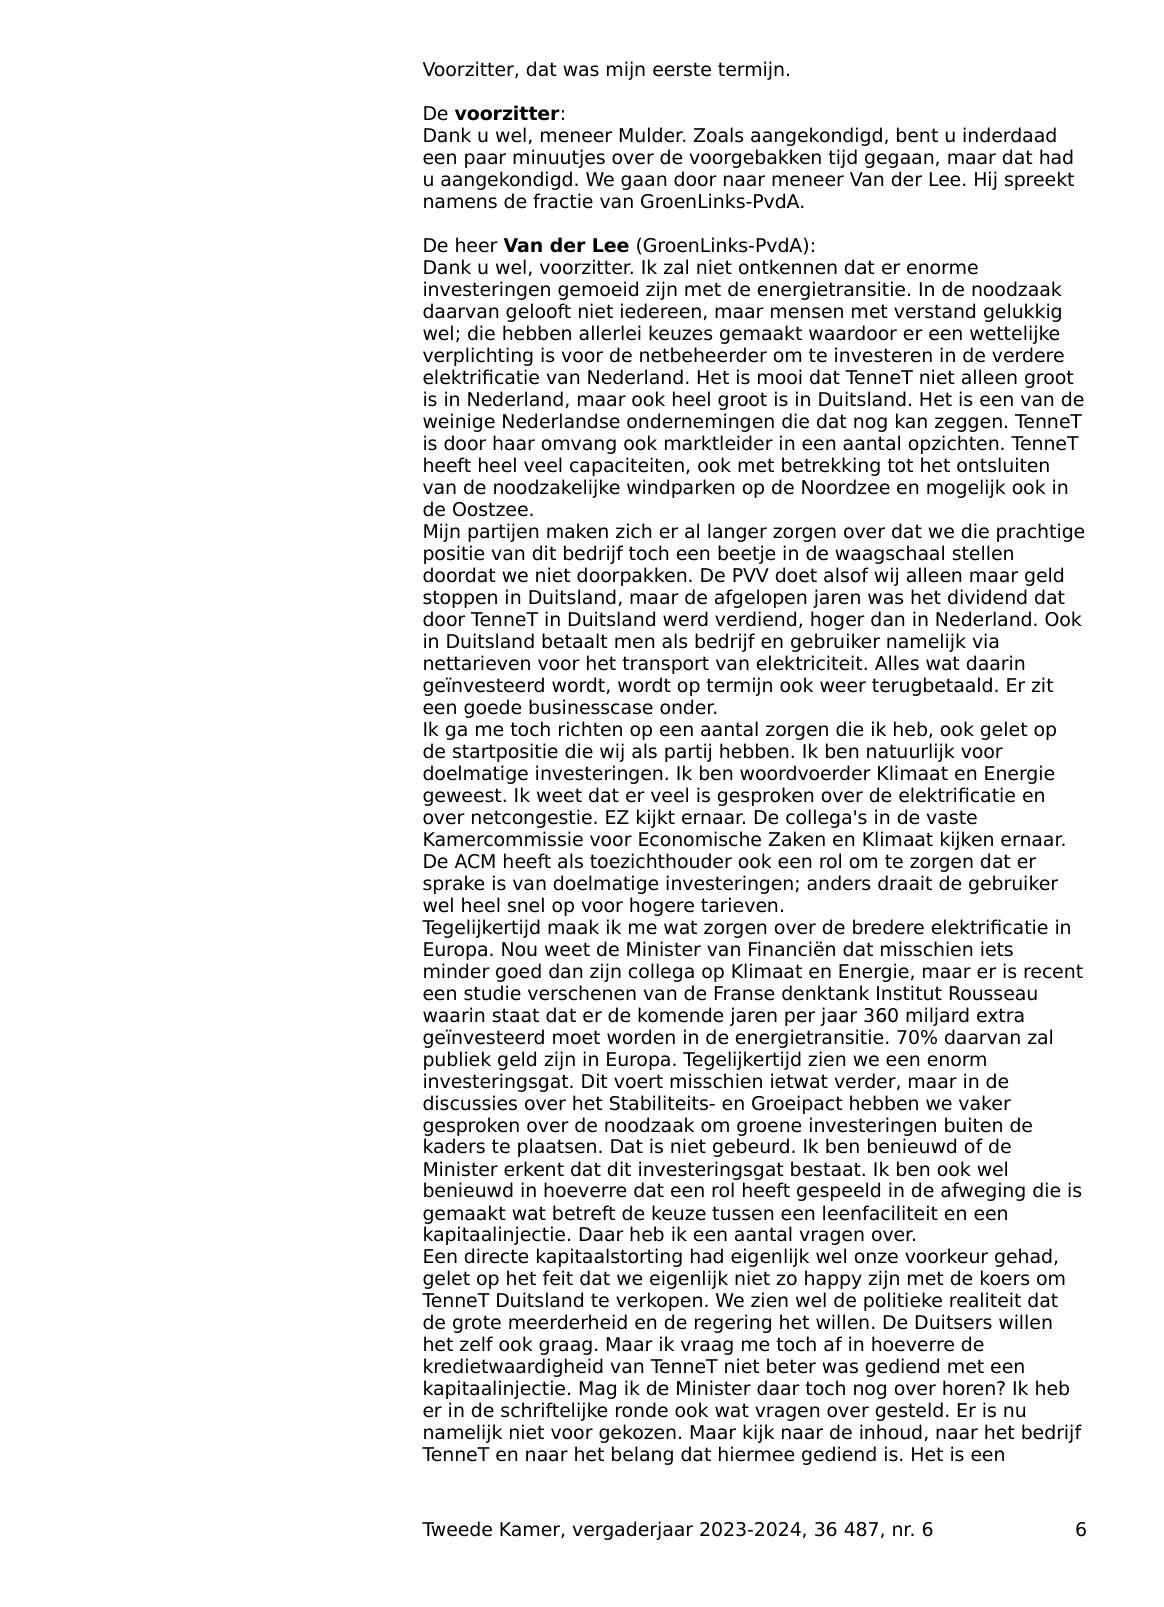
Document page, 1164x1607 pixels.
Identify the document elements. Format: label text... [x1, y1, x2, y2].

text Dank u wel, meneer Mulder. Zoals aangekondigd, bent u inderdaad een paar minuutjes over de voorgebakken tijd gegaan, maar dat had u aangekondigd. We gaan door naar meneer Van der Lee. Hij spreekt namens de fractie van GroenLinks-PvdA. [422, 125, 1087, 213]
text Tegelijkertijd maak ik me wat zorgen over de bredere elektrificatie in Europa. Nou weet de Minister van Financiën dat misschien iets minder goed dan zijn collega op Klimaat en Energie, maar er is recent een studie verschenen van de Franse denktank Institut Rousseau waarin staat dat er de komende jaren per jaar 360 miljard extra geïnvesteerd moet worden in de energietransitie. 70% daarvan zal publiek geld zijn in Europa. Tegelijkertijd zien we een enorm investeringsgat. Dit voert misschien ietwat verder, maar in de discussies over het Stabiliteits- en Groeipact hebben we vaker gesproken over de noodzaak om groene investeringen buiten de kaders te plaatsen. Dat is niet gebeurd. Ik ben benieuwd of de Minister erkent dat dit investeringsgat bestaat. Ik ben ook wel benieuwd in hoeverre dat een rol heeft gespeeld in de afweging die is gemaakt wat betreft de keuze tussen een leenfaciliteit en een kapitaalinjectie. Daar heb ik een aantal vragen over. [422, 917, 1087, 1246]
text Dank u wel, voorzitter. Ik zal niet ontkennen dat er enorme investeringen gemoeid zijn met de energietransitie. In de noodzaak daarvan gelooft niet iedereen, maar mensen met verstand gelukkig wel; die hebben allerlei keuzes gemaakt waardoor er een wettelijke verplichting is voor de netbeheerder om te investeren in de verdere elektrificatie van Nederland. Het is mooi dat TenneT niet alleen groot is in Nederland, maar ook heel groot is in Duitsland. Het is een van de weinige Nederlandse ondernemingen die dat nog kan zeggen. TenneT is door haar omvang ook marktleider in een aantal opzichten. TenneT heeft heel veel capaciteiten, ook met betrekking tot het ontsluiten van de noodzakelijke windparken op de Noordzee en mogelijk ook in de Oostzee. [422, 257, 1087, 521]
text De voorzitter: [422, 103, 1087, 125]
text Mijn partijen maken zich er al langer zorgen over dat we die prachtige positie van dit bedrijf toch een beetje in de waagschaal stellen doordat we niet doorpakken. De PVV doet alsof wij alleen maar geld stoppen in Duitsland, maar de afgelopen jaren was het dividend dat door TenneT in Duitsland werd verdiend, hoger dan in Nederland. Ook in Duitsland betaalt men als bedrijf en gebruiker namelijk via nettarieven voor het transport van elektriciteit. Alles wat daarin geïnvesteerd wordt, wordt op termijn ook weer terugbetaald. Er zit een goede businesscase onder. [422, 521, 1087, 719]
text Een directe kapitaalstorting had eigenlijk wel onze voorkeur gehad, gelet op het feit dat we eigenlijk niet zo happy zijn met de koers om TenneT Duitsland te verkopen. We zien wel de politieke realiteit dat de grote meerderheid en de regering het willen. De Duitsers willen het zelf ook graag. Maar ik vraag me toch af in hoeverre de kredietwaardigheid van TenneT niet beter was gediend met een kapitaalinjectie. Mag ik de Minister daar toch nog over horen? Ik heb er in de schriftelijke ronde ook wat vragen over gesteld. Er is nu namelijk niet voor gekozen. Maar kijk naar de inhoud, naar het bedrijf TenneT en naar het belang dat hiermee gediend is. Het is een [422, 1246, 1087, 1466]
text Voorzitter, dat was mijn eerste termijn. [422, 59, 1087, 81]
text De heer Van der Lee (GroenLinks-PvdA): [422, 235, 1087, 257]
text Ik ga me toch richten op een aantal zorgen die ik heb, ook gelet op de startpositie die wij als partij hebben. Ik ben natuurlijk voor doelmatige investeringen. Ik ben woordvoerder Klimaat en Energie geweest. Ik weet dat er veel is gesproken over de elektrificatie en over netcongestie. EZ kijkt ernaar. De collega's in de vaste Kamercommissie voor Economische Zaken en Klimaat kijken ernaar. De ACM heeft als toezichthouder ook een rol om te zorgen dat er sprake is van doelmatige investeringen; anders draait de gebruiker wel heel snel op voor hogere tarieven. [422, 719, 1087, 917]
